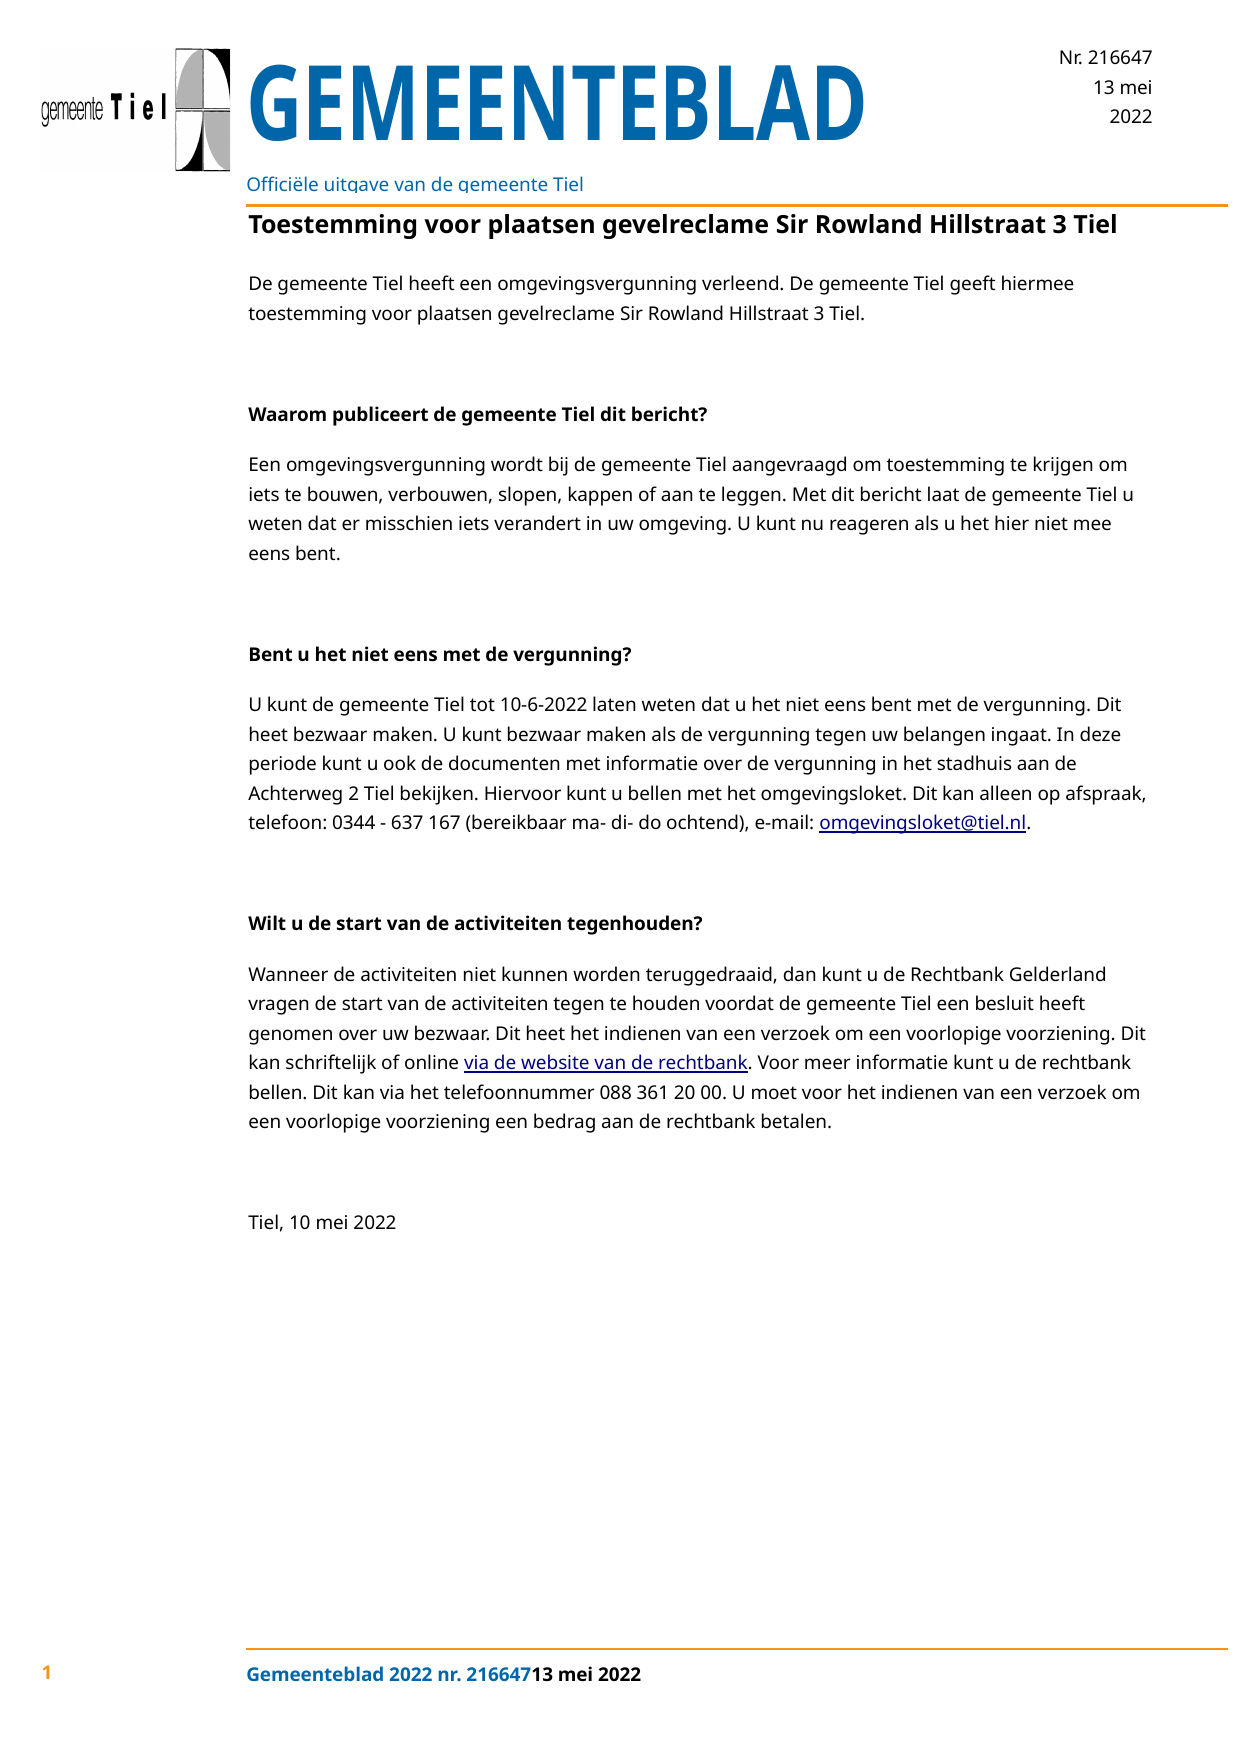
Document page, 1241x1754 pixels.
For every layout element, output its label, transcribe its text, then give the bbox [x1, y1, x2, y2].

text Bent u het niet eens met de vergunning? [248, 641, 1152, 666]
text Tiel, 10 mei 2022 [248, 1209, 1152, 1235]
text Toestemming voor plaatsen gevelreclame Sir Rowland Hillstraat 3 Tiel [248, 207, 1152, 241]
text Wilt u de start van de activiteiten tegenhouden? [248, 910, 1152, 936]
text U kunt de gemeente Tiel tot 10-6-2022 laten weten dat u het niet eens bent met de vergunning. Dit heet bezwaar maken. U kunt bezwaar maken als de vergunning tegen uw belangen ingaat. In deze periode kunt u ook de documenten met informatie over de vergunning in het stadhuis aan de Achterweg 2 Tiel bekijken. Hiervoor kunt u bellen met het omgevingsloket. Dit kan alleen op afspraak, telefoon: 0344 - 637 167 (bereikbaar ma- di- do ochtend), e-mail: omgevingsloket@tiel.nl. [248, 691, 1152, 835]
text Wanneer de activiteiten niet kunnen worden teruggedraaid, dan kunt u de Rechtbank Gelderland vragen de start van de activiteiten tegen te houden voordat de gemeente Tiel een besluit heeft genomen over uw bezwaar. Dit heet het indienen van een verzoek om een voorlopige voorziening. Dit kan schriftelijk of online via de website van de rechtbank. Voor meer informatie kunt u de rechtbank bellen. Dit kan via het telefoonnummer 088 361 20 00. U moet voor het indienen van een verzoek om een voorlopige voorziening een bedrag aan de rechtbank betalen. [248, 961, 1152, 1134]
text De gemeente Tiel heeft een omgevingsvergunning verleend. De gemeente Tiel geeft hiermee toestemming voor plaatsen gevelreclame Sir Rowland Hillstraat 3 Tiel. [248, 270, 1152, 326]
picture [41, 47, 231, 172]
text Een omgevingsvergunning wordt bij de gemeente Tiel aangevraagd om toestemming te krijgen om iets te bouwen, verbouwen, slopen, kappen of aan te leggen. Met dit bericht laat de gemeente Tiel u weten dat er misschien iets verandert in uw omgeving. U kunt nu reageren als u het hier niet mee eens bent. [248, 451, 1152, 566]
text Waarom publiceert de gemeente Tiel dit bericht? [248, 401, 1152, 426]
